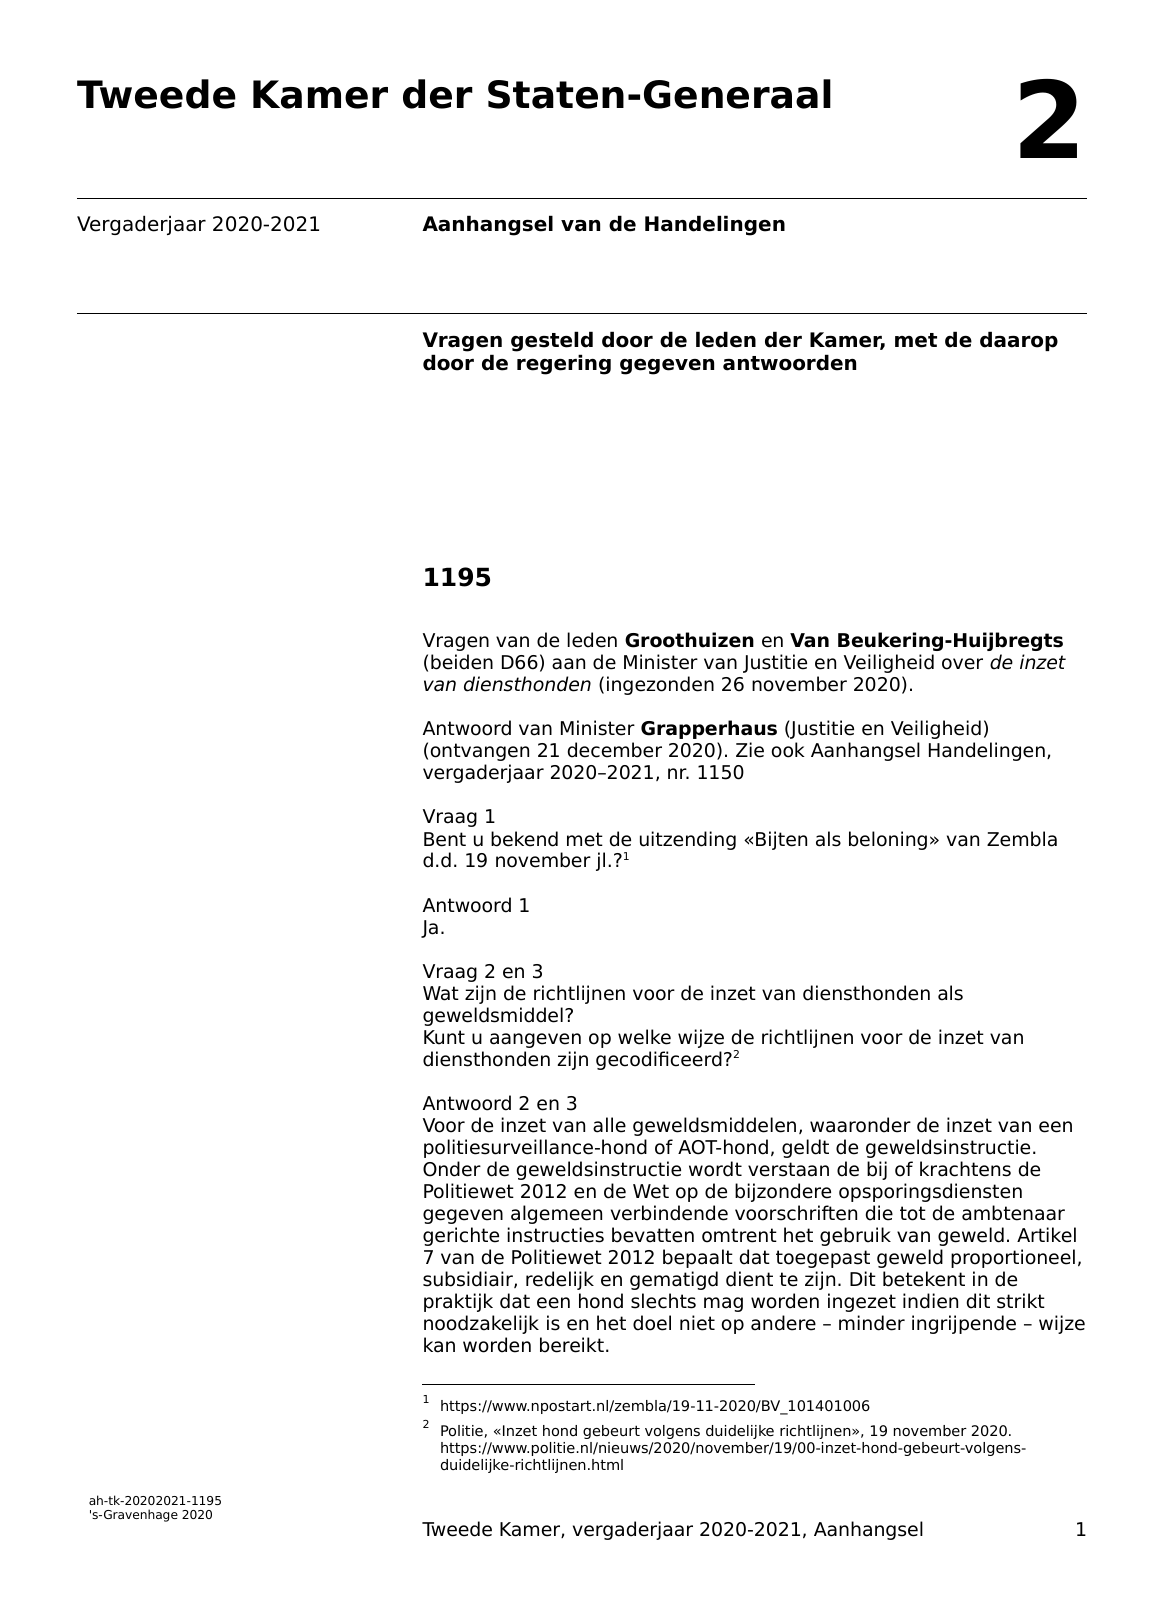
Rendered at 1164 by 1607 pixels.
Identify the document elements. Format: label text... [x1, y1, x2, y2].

table_header 2 [886, 59, 1087, 198]
text Antwoord 2 en 3 [422, 1093, 1087, 1115]
table_cell Aanhangsel van de Handelingen [422, 199, 1087, 313]
text Vragen van de leden Groothuizen en Van Beukering-Huijbregts (beiden D66) aan de Minister van Justitie en Veiligheid over de inzet van diensthonden (ingezonden 26 november 2020). [422, 630, 1087, 696]
text Voor de inzet van alle geweldsmiddelen, waaronder de inzet van een politiesurveillance-hond of AOT-hond, geldt de geweldsinstructie. Onder de geweldsinstructie wordt verstaan de bij of krachtens de Politiewet 2012 en de Wet op de bijzondere opsporingsdiensten gegeven algemeen verbindende voorschriften die tot de ambtenaar gerichte instructies bevatten omtrent het gebruik van geweld. Artikel 7 van de Politiewet 2012 bepaalt dat toegepast geweld proportioneel, subsidiair, redelijk en gematigd dient te zijn. Dit betekent in de praktijk dat een hond slechts mag worden ingezet indien dit strikt noodzakelijk is en het doel niet op andere – minder ingrijpende – wijze kan worden bereikt. [422, 1115, 1087, 1357]
text 1195 [422, 563, 1087, 592]
text Antwoord 1 [422, 894, 1087, 917]
table_cell [77, 314, 422, 375]
table_header Tweede Kamer der Staten-Generaal [77, 59, 886, 198]
text Politie, «Inzet hond gebeurt volgens duidelijke richtlijnen», 19 november 2020. https://www.politie.nl/nieuws/2020/november/19/00-inzet-hond-gebeurt-volgens-duidelijke-richtlijnen.html [422, 1418, 1087, 1474]
text Bent u bekend met de uitzending «Bijten als beloning» van Zembla d.d. 19 november jl.? [422, 828, 1087, 872]
table_cell Vergaderjaar 2020-2021 [77, 199, 422, 313]
text ah-tk-20202021-1195 [88, 1494, 323, 1508]
text Antwoord van Minister Grapperhaus (Justitie en Veiligheid) (ontvangen 21 december 2020). Zie ook Aanhangsel Handelingen, vergaderjaar 2020–2021, nr. 1150 [422, 718, 1087, 784]
text Ja. [422, 917, 1087, 938]
text Wat zijn de richtlijnen voor de inzet van diensthonden als geweldsmiddel? [422, 983, 1087, 1027]
text Vraag 2 en 3 [422, 961, 1087, 983]
table_cell Vragen gesteld door de leden der Kamer, met de daarop door de regering gegeven antwoorden [422, 314, 1087, 375]
text Vraag 1 [422, 806, 1087, 828]
text https://www.npostart.nl/zembla/19-11-2020/BV_101401006 [422, 1393, 1087, 1416]
text Kunt u aangeven op welke wijze de richtlijnen voor de inzet van diensthonden zijn gecodificeerd? [422, 1027, 1087, 1071]
text 's-Gravenhage 2020 [88, 1508, 323, 1522]
